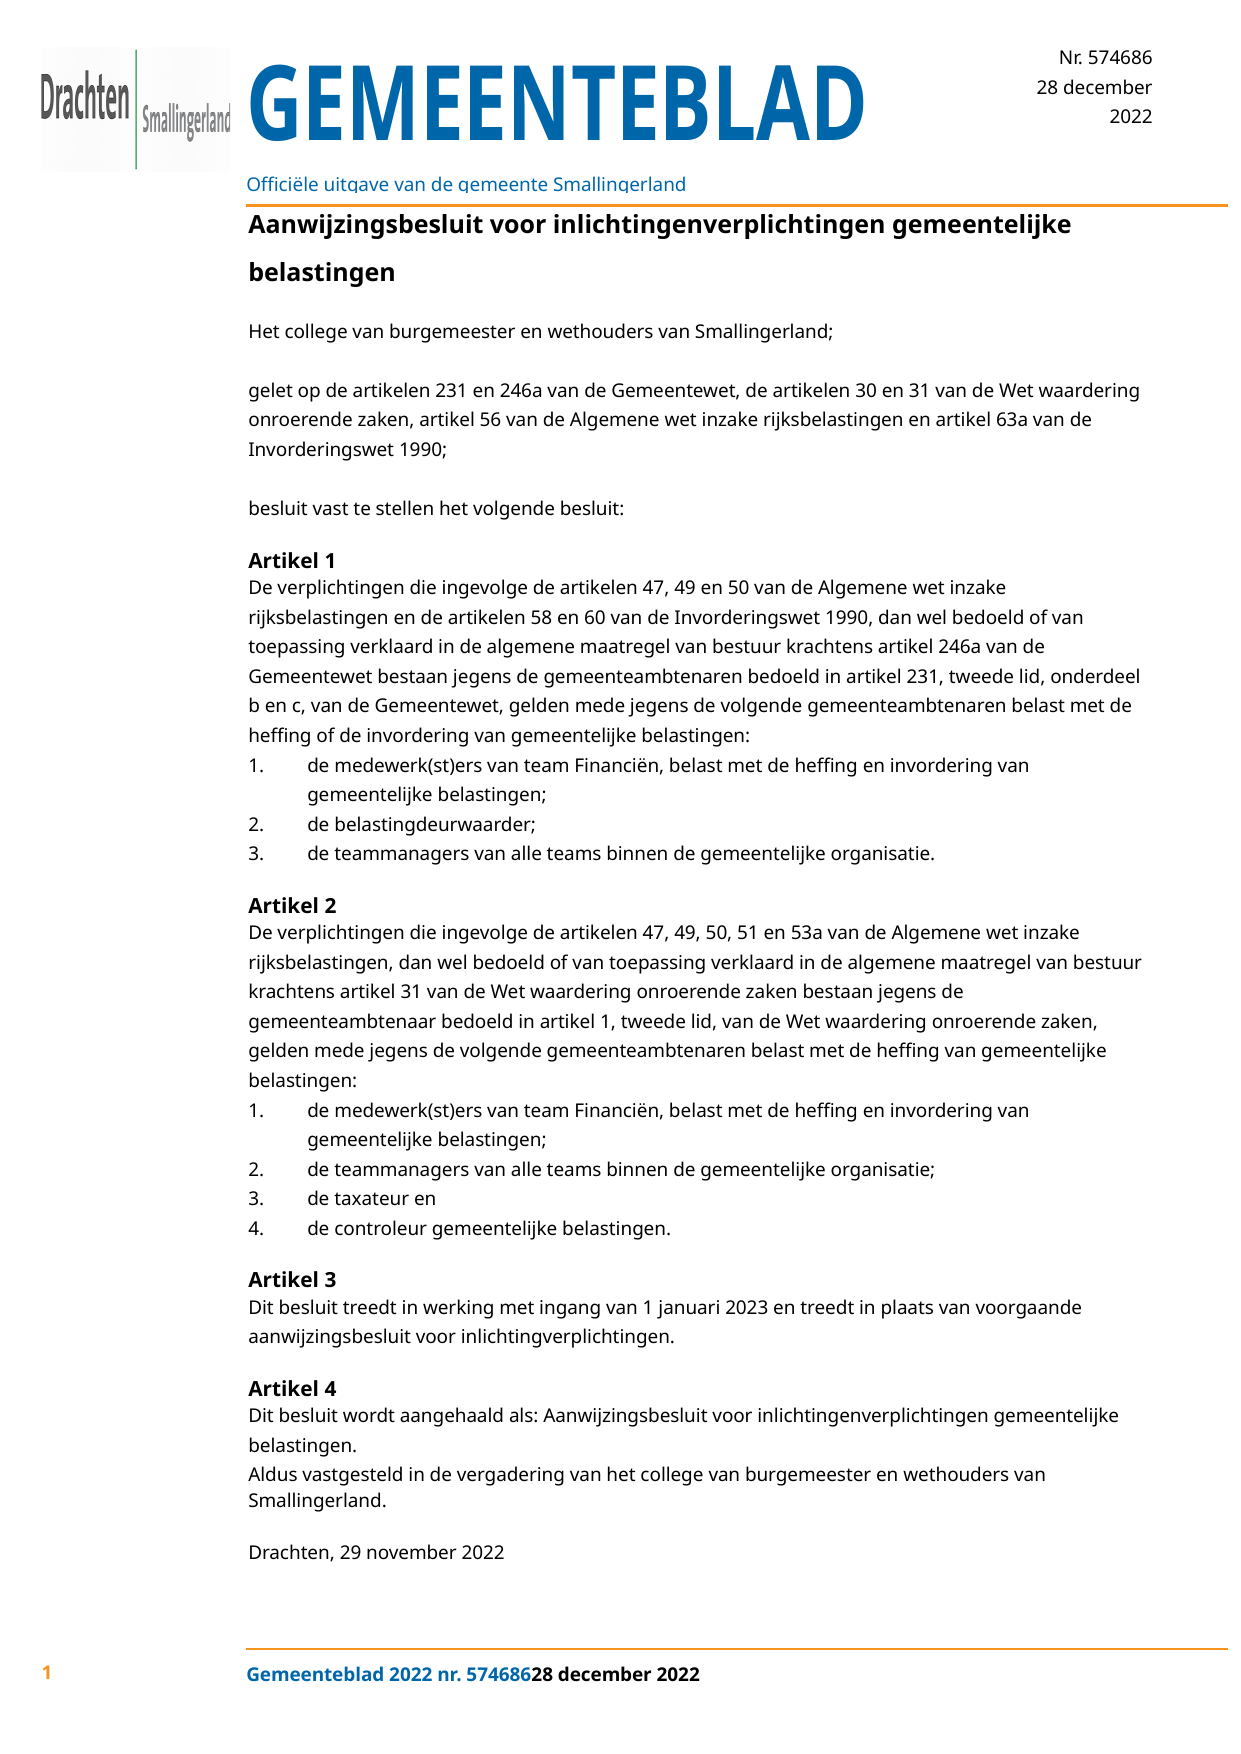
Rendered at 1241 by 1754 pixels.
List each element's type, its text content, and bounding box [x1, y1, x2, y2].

text Artikel 2 [248, 891, 1152, 919]
list de belastingdeurwaarder; [248, 811, 1152, 837]
list de controleur gemeentelijke belastingen. [248, 1215, 1152, 1241]
text De verplichtingen die ingevolge de artikelen 47, 49 en 50 van de Algemene wet inzake rijksbelastingen en de artikelen 58 en 60 van de Invorderingswet 1990, dan wel bedoeld of van toepassing verklaard in de algemene maatregel van bestuur krachtens artikel 246a van de Gemeentewet bestaan jegens de gemeenteambtenaren bedoeld in artikel 231, tweede lid, onderdeel b en c, van de Gemeentewet, gelden mede jegens de volgende gemeenteambtenaren belast met de heffing of de invordering van gemeentelijke belastingen: [248, 574, 1152, 748]
picture [41, 47, 231, 172]
text De verplichtingen die ingevolge de artikelen 47, 49, 50, 51 en 53a van de Algemene wet inzake rijksbelastingen, dan wel bedoeld of van toepassing verklaard in de algemene maatregel van bestuur krachtens artikel 31 van de Wet waardering onroerende zaken bestaan jegens de gemeenteambtenaar bedoeld in artikel 1, tweede lid, van de Wet waardering onroerende zaken, gelden mede jegens de volgende gemeenteambtenaren belast met de heffing van gemeentelijke belastingen: [248, 919, 1152, 1093]
text gelet op de artikelen 231 en 246a van de Gemeentewet, de artikelen 30 en 31 van de Wet waardering onroerende zaken, artikel 56 van de Algemene wet inzake rijksbelastingen en artikel 63a van de Invorderingswet 1990; [248, 377, 1152, 462]
text besluit vast te stellen het volgende besluit: [248, 495, 1152, 521]
list de taxateur en [248, 1186, 1152, 1211]
text Artikel 1 [248, 546, 1152, 574]
text Dit besluit wordt aangehaald als: Aanwijzingsbesluit voor inlichtingenverplichtingen gemeentelijke belastingen. [248, 1402, 1152, 1458]
text Het college van burgemeester en wethouders van Smallingerland; [248, 318, 1152, 344]
text Aanwijzingsbesluit voor inlichtingenverplichtingen gemeentelijke belastingen [248, 207, 1152, 288]
list de medewerk(st)ers van team Financiën, belast met de heffing en invordering van gemeentelijke belastingen; [248, 752, 1152, 807]
text Dit besluit treedt in werking met ingang van 1 januari 2023 en treedt in plaats van voorgaande aanwijzingsbesluit voor inlichtingverplichtingen. [248, 1294, 1152, 1349]
text Artikel 3 [248, 1266, 1152, 1294]
text Artikel 4 [248, 1374, 1152, 1402]
list de teammanagers van alle teams binnen de gemeentelijke organisatie; [248, 1156, 1152, 1182]
list de teammanagers van alle teams binnen de gemeentelijke organisatie. [248, 841, 1152, 866]
text Aldus vastgesteld in de vergadering van het college van burgemeester en wethouders van Smallingerland. [248, 1462, 1152, 1513]
text Drachten, 29 november 2022 [248, 1539, 1152, 1564]
list de medewerk(st)ers van team Financiën, belast met de heffing en invordering van gemeentelijke belastingen; [248, 1097, 1152, 1152]
